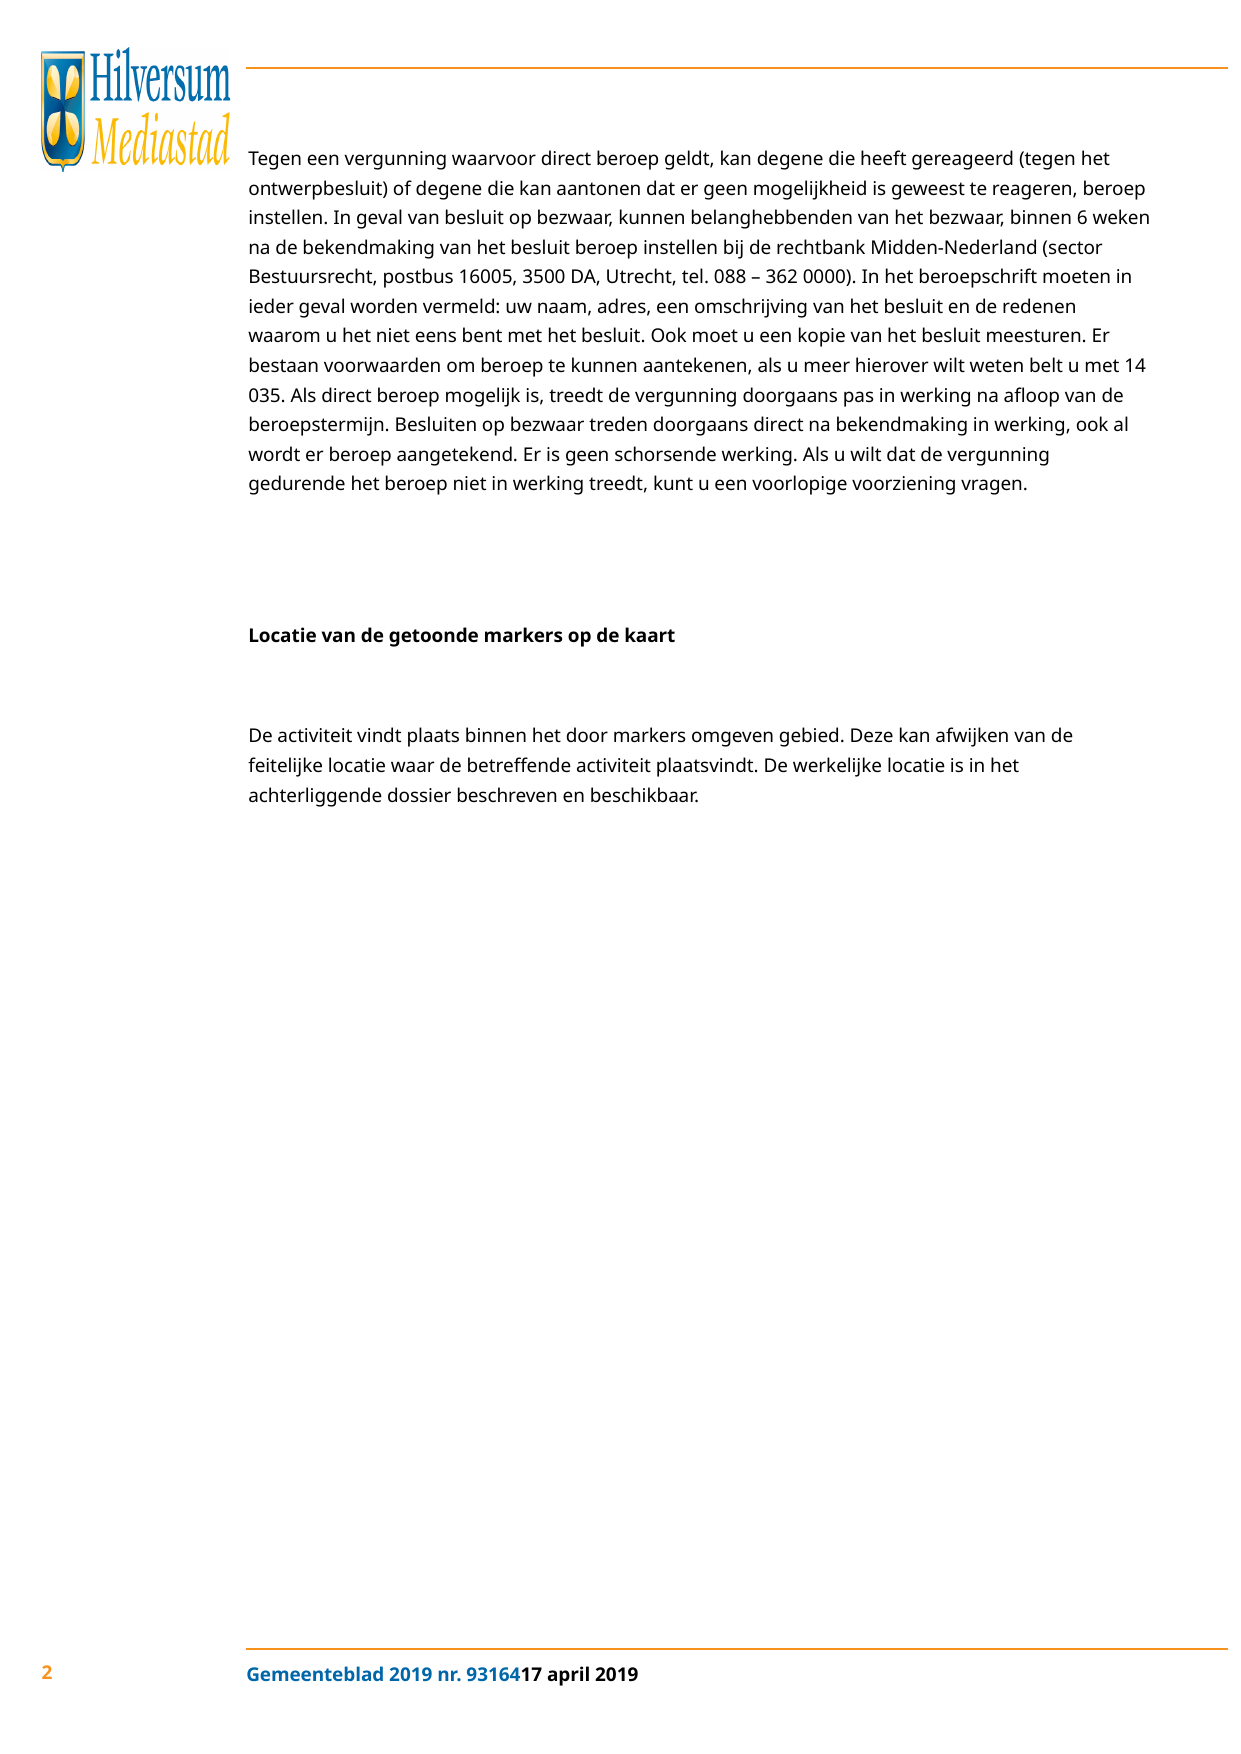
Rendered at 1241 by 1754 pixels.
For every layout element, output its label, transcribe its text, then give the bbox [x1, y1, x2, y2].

picture [41, 47, 231, 172]
text Locatie van de getoonde markers op de kaart [248, 622, 1152, 648]
text Tegen een vergunning waarvoor direct beroep geldt, kan degene die heeft gereageerd (tegen het ontwerpbesluit) of degene die kan aantonen dat er geen mogelijkheid is geweest te reageren, beroep instellen. In geval van besluit op bezwaar, kunnen belanghebbenden van het bezwaar, binnen 6 weken na de bekendmaking van het besluit beroep instellen bij de rechtbank Midden-Nederland (sector Bestuursrecht, postbus 16005, 3500 DA, Utrecht, tel. 088 – 362 0000). In het beroepschrift moeten in ieder geval worden vermeld: uw naam, adres, een omschrijving van het besluit en de redenen waarom u het niet eens bent met het besluit. Ook moet u een kopie van het besluit meesturen. Er bestaan voorwaarden om beroep te kunnen aantekenen, als u meer hierover wilt weten belt u met 14 035. Als direct beroep mogelijk is, treedt de vergunning doorgaans pas in werking na afloop van de beroepstermijn. Besluiten op bezwaar treden doorgaans direct na bekendmaking in werking, ook al wordt er beroep aangetekend. Er is geen schorsende werking. Als u wilt dat de vergunning gedurende het beroep niet in werking treedt, kunt u een voorlopige voorziening vragen. [248, 145, 1152, 496]
text De activiteit vindt plaats binnen het door markers omgeven gebied. Deze kan afwijken van de feitelijke locatie waar de betreffende activiteit plaatsvindt. De werkelijke locatie is in het achterliggende dossier beschreven en beschikbaar. [248, 723, 1152, 808]
